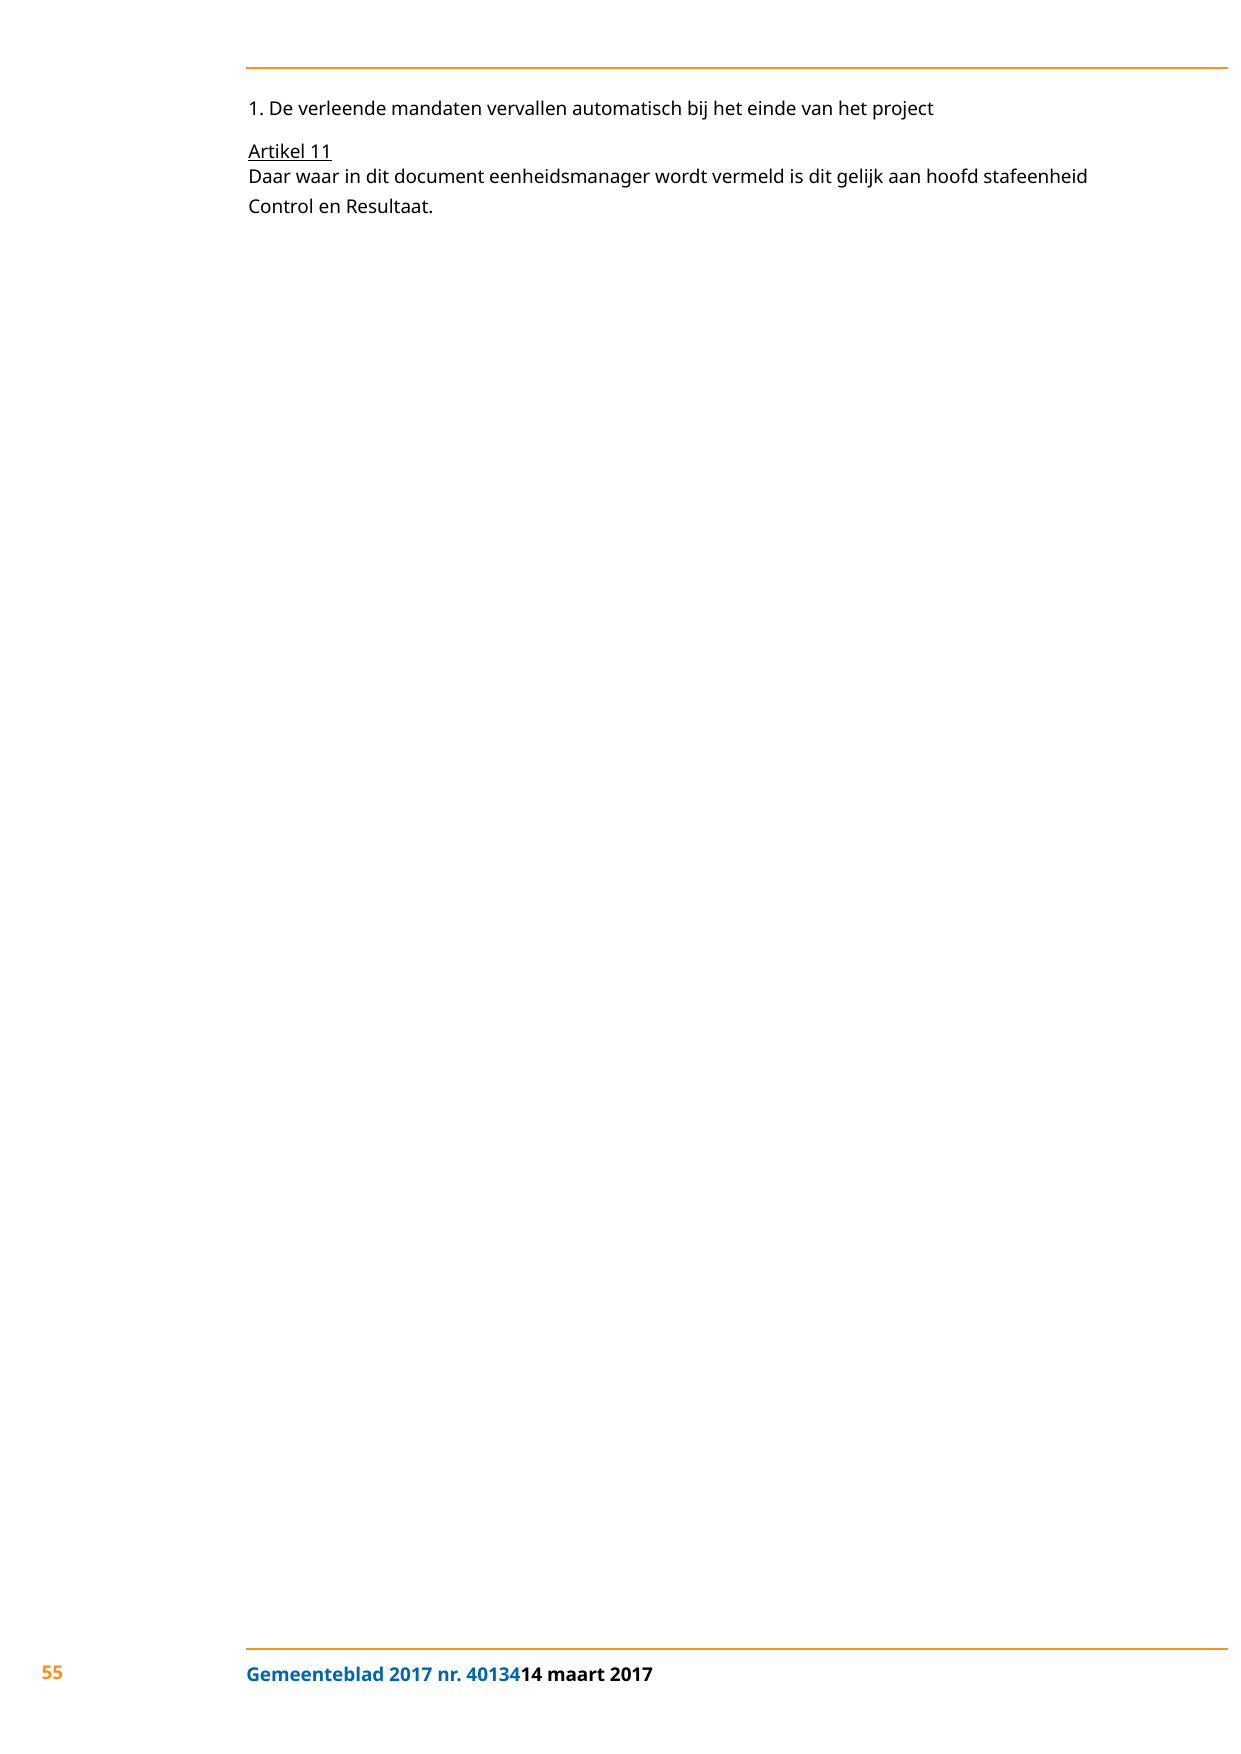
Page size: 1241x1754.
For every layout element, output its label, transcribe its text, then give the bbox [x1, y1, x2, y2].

text Artikel 11 [248, 138, 1152, 164]
picture [41, 47, 231, 172]
text Daar waar in dit document eenheidsmanager wordt vermeld is dit gelijk aan hoofd stafeenheid Control en Resultaat. [248, 164, 1152, 219]
text 1. De verleende mandaten vervallen automatisch bij het einde van het project [248, 95, 1152, 121]
